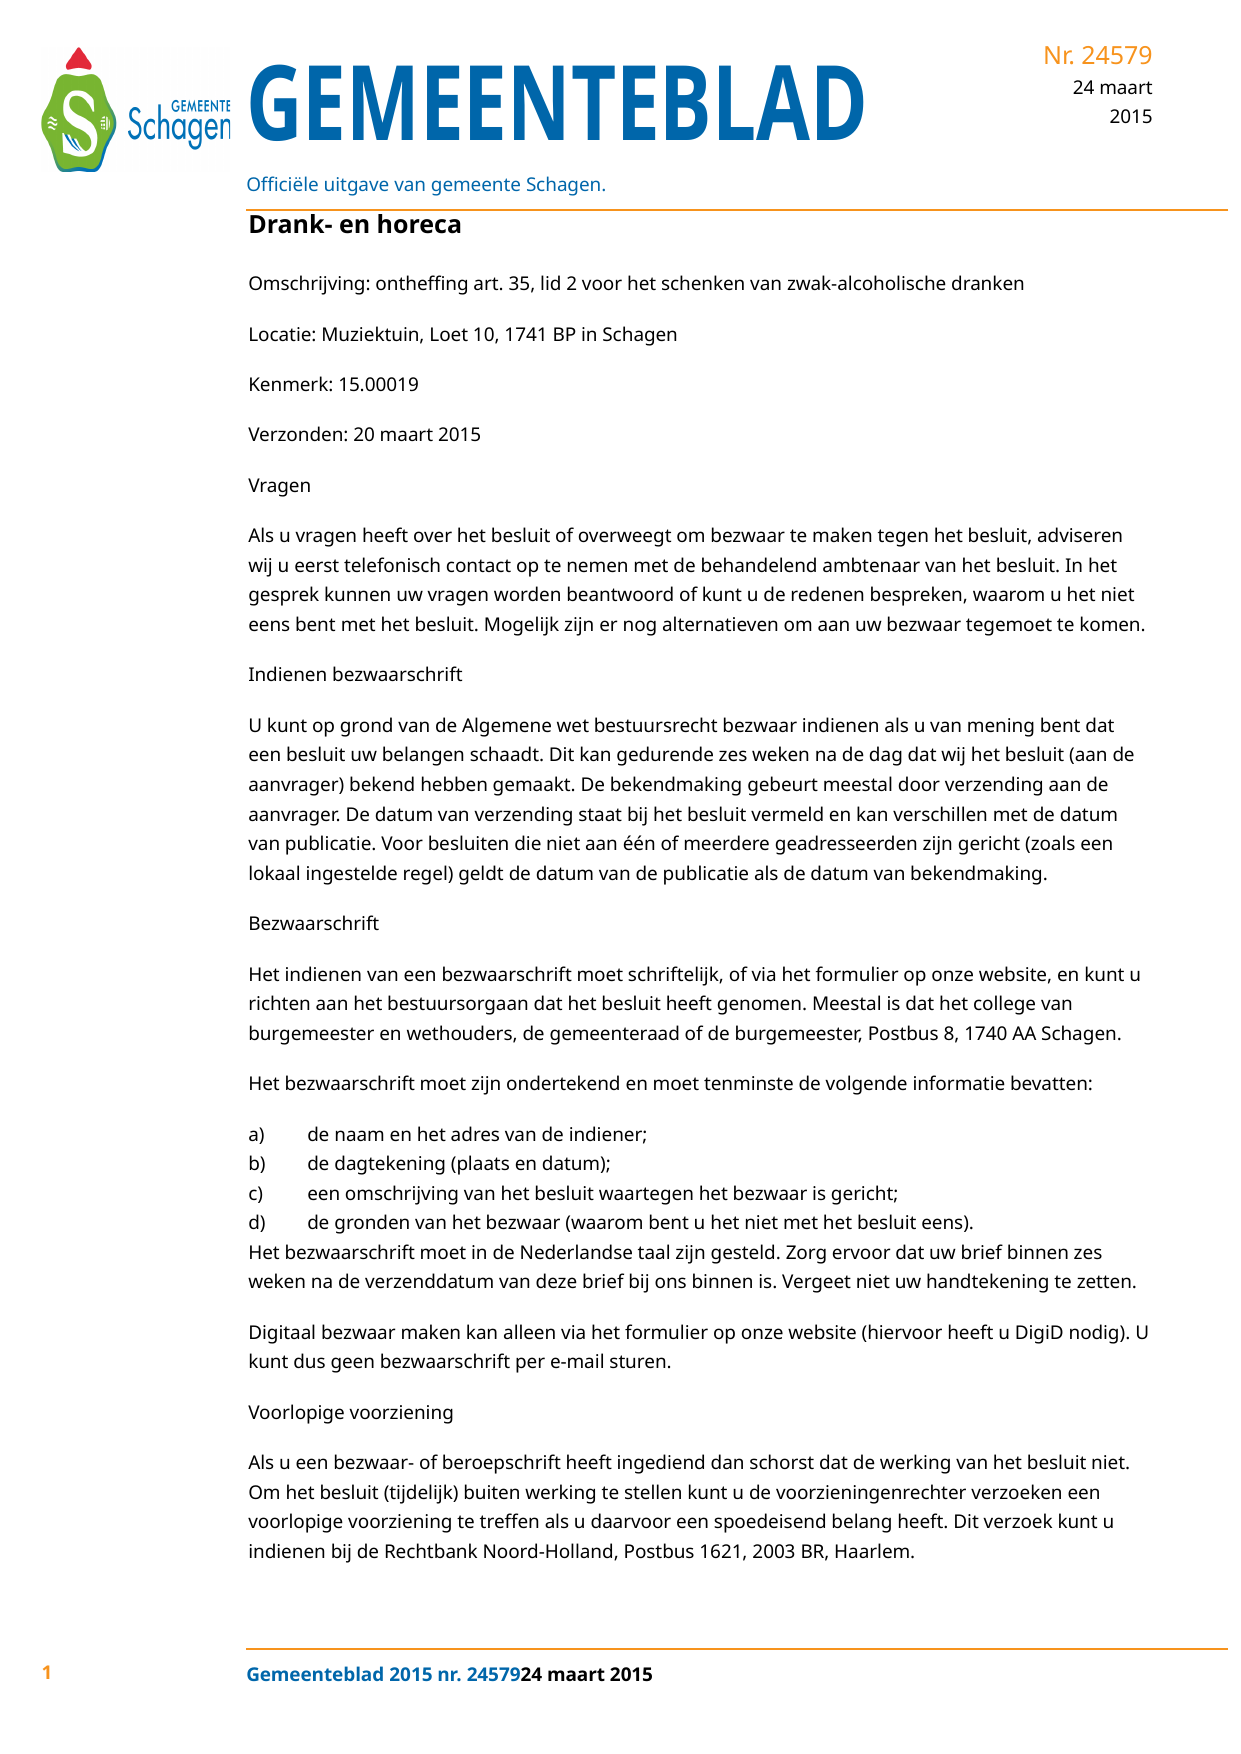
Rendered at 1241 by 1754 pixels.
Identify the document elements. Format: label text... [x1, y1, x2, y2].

text Indienen bezwaarschrift [248, 662, 1152, 687]
text Het bezwaarschrift moet zijn ondertekend en moet tenminste de volgende informatie bevatten: [248, 1070, 1152, 1096]
text Locatie: Muziektuin, Loet 10, 1741 BP in Schagen [248, 321, 1152, 346]
text Als u vragen heeft over het besluit of overweegt om bezwaar te maken tegen het besluit, adviseren wij u eerst telefonisch contact op te nemen met de behandelend ambtenaar van het besluit. In het gesprek kunnen uw vragen worden beantwoord of kunt u de redenen bespreken, waarom u het niet eens bent met het besluit. Mogelijk zijn er nog alternatieven om aan uw bezwaar tegemoet te komen. [248, 522, 1152, 637]
text U kunt op grond van de Algemene wet bestuursrecht bezwaar indienen als u van mening bent dat een besluit uw belangen schaadt. Dit kan gedurende zes weken na de dag dat wij het besluit (aan de aanvrager) bekend hebben gemaakt. De bekendmaking gebeurt meestal door verzending aan de aanvrager. De datum van verzending staat bij het besluit vermeld en kan verschillen met de datum van publicatie. Voor besluiten die niet aan één of meerdere geadresseerden zijn gericht (zoals een lokaal ingestelde regel) geldt de datum van de publicatie als de datum van bekendmaking. [248, 712, 1152, 886]
list een omschrijving van het besluit waartegen het bezwaar is gericht; [248, 1180, 1152, 1206]
text Bezwaarschrift [248, 910, 1152, 936]
list de dagtekening (plaats en datum); [248, 1150, 1152, 1176]
text Omschrijving: ontheffing art. 35, lid 2 voor het schenken van zwak-alcoholische dranken [248, 270, 1152, 296]
text Kenmerk: 15.00019 [248, 371, 1152, 397]
text Drank- en horeca [248, 211, 1152, 241]
text Verzonden: 20 maart 2015 [248, 422, 1152, 447]
text Vragen [248, 472, 1152, 498]
text Het indienen van een bezwaarschrift moet schriftelijk, of via het formulier op onze website, en kunt u richten aan het bestuursorgaan dat het besluit heeft genomen. Meestal is dat het college van burgemeester en wethouders, de gemeenteraad of de burgemeester, Postbus 8, 1740 AA Schagen. [248, 961, 1152, 1046]
picture [41, 47, 231, 172]
text Digitaal bezwaar maken kan alleen via het formulier op onze website (hiervoor heeft u DigiD nodig). U kunt dus geen bezwaarschrift per e-mail sturen. [248, 1319, 1152, 1374]
text Voorlopige voorziening [248, 1399, 1152, 1425]
list de naam en het adres van de indiener; [248, 1121, 1152, 1146]
text Het bezwaarschrift moet in de Nederlandse taal zijn gesteld. Zorg ervoor dat uw brief binnen zes weken na de verzenddatum van deze brief bij ons binnen is. Vergeet niet uw handtekening te zetten. [248, 1239, 1152, 1294]
text Als u een bezwaar- of beroepschrift heeft ingediend dan schorst dat de werking van het besluit niet. Om het besluit (tijdelijk) buiten werking te stellen kunt u de voorzieningenrechter verzoeken een voorlopige voorziening te treffen als u daarvoor een spoedeisend belang heeft. Dit verzoek kunt u indienen bij de Rechtbank Noord-Holland, Postbus 1621, 2003 BR, Haarlem. [248, 1449, 1152, 1564]
list de gronden van het bezwaar (waarom bent u het niet met het besluit eens). [248, 1209, 1152, 1235]
